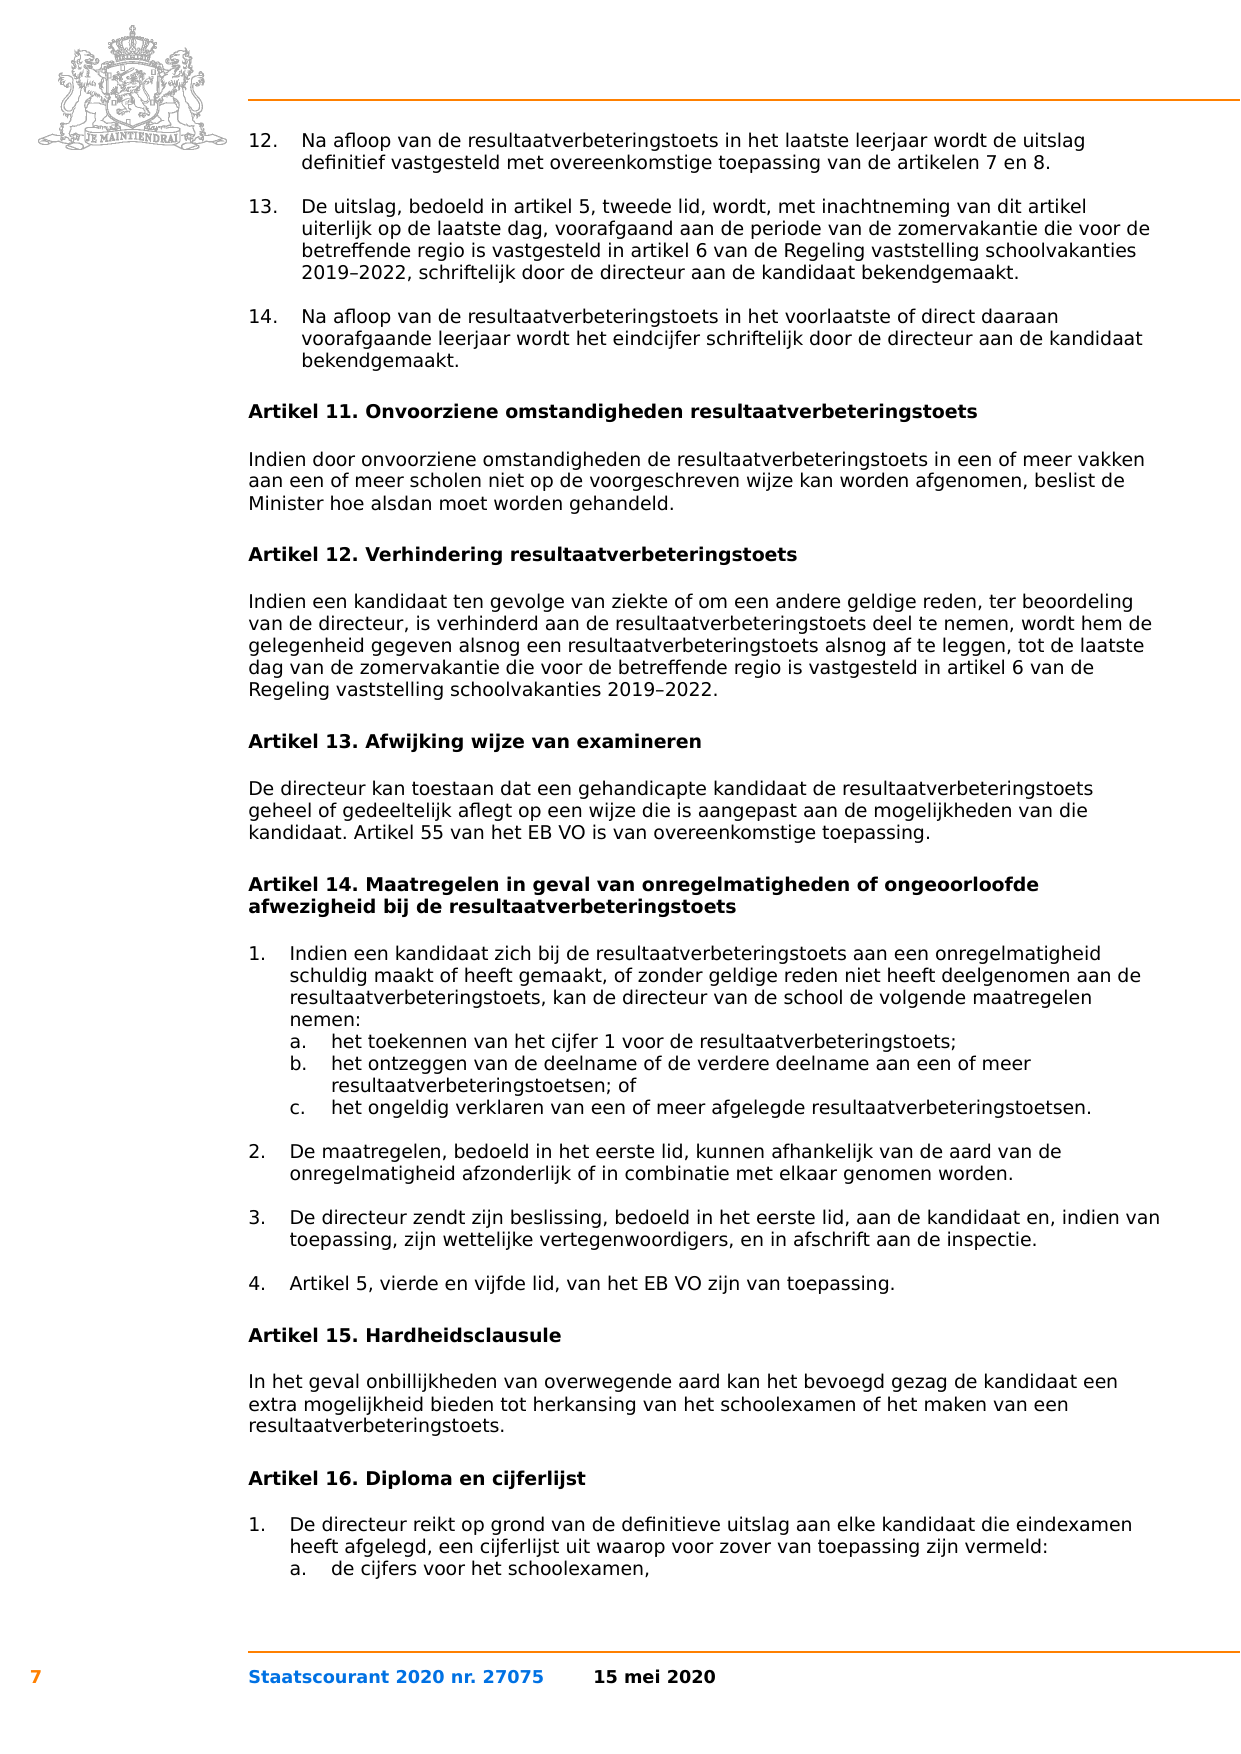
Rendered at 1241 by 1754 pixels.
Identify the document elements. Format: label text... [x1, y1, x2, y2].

text 1. Indien een kandidaat zich bij de resultaatverbeteringstoets aan een onregelmatigheid schuldig maakt of heeft gemaakt, of zonder geldige reden niet heeft deelgenomen aan de resultaatverbeteringstoets, kan de directeur van de school de volgende maatregelen nemen: [248, 943, 1163, 1031]
text Indien door onvoorziene omstandigheden de resultaatverbeteringstoets in een of meer vakken aan een of meer scholen niet op de voorgeschreven wijze kan worden afgenomen, beslist de Minister hoe alsdan moet worden gehandeld. [248, 448, 1163, 514]
text 1. De directeur reikt op grond van de definitieve uitslag aan elke kandidaat die eindexamen heeft afgelegd, een cijferlijst uit waarop voor zover van toepassing zijn vermeld: [248, 1514, 1163, 1558]
text b. het ontzeggen van de deelname of de verdere deelname aan een of meer resultaatverbeteringstoetsen; of [289, 1053, 1163, 1097]
text 3. De directeur zendt zijn beslissing, bedoeld in het eerste lid, aan de kandidaat en, indien van toepassing, zijn wettelijke vertegenwoordigers, en in afschrift aan de inspectie. [248, 1207, 1163, 1251]
text 14. Na afloop van de resultaatverbeteringstoets in het voorlaatste of direct daaraan voorafgaande leerjaar wordt het eindcijfer schriftelijk door de directeur aan de kandidaat bekendgemaakt. [248, 306, 1163, 371]
subtitle Artikel 11. Onvoorziene omstandigheden resultaatverbeteringstoets [248, 401, 1163, 423]
subtitle Artikel 14. Maatregelen in geval van onregelmatigheden of ongeoorloofde afwezigheid bij de resultaatverbeteringstoets [248, 874, 1163, 918]
text a. de cijfers voor het schoolexamen, [289, 1558, 1163, 1580]
text 13. De uitslag, bedoeld in artikel 5, tweede lid, wordt, met inachtneming van dit artikel uiterlijk op de laatste dag, voorafgaand aan de periode van de zomervakantie die voor de betreffende regio is vastgesteld in artikel 6 van de Regeling vaststelling schoolvakanties 2019–2022, schriftelijk door de directeur aan de kandidaat bekendgemaakt. [248, 196, 1163, 284]
picture [38, 25, 227, 150]
subtitle Artikel 13. Afwijking wijze van examineren [248, 731, 1163, 753]
subtitle Artikel 15. Hardheidsclausule [248, 1324, 1163, 1346]
text c. het ongeldig verklaren van een of meer afgelegde resultaatverbeteringstoetsen. [289, 1097, 1163, 1119]
text a. het toekennen van het cijfer 1 voor de resultaatverbeteringstoets; [289, 1031, 1163, 1053]
text 12. Na afloop van de resultaatverbeteringstoets in het laatste leerjaar wordt de uitslag definitief vastgesteld met overeenkomstige toepassing van de artikelen 7 en 8. [248, 130, 1163, 174]
text In het geval onbillijkheden van overwegende aard kan het bevoegd gezag de kandidaat een extra mogelijkheid bieden tot herkansing van het schoolexamen of het maken van een resultaatverbeteringstoets. [248, 1371, 1163, 1437]
text 4. Artikel 5, vierde en vijfde lid, van het EB VO zijn van toepassing. [248, 1272, 1163, 1294]
subtitle Artikel 12. Verhindering resultaatverbeteringstoets [248, 544, 1163, 566]
text 2. De maatregelen, bedoeld in het eerste lid, kunnen afhankelijk van de aard van de onregelmatigheid afzonderlijk of in combinatie met elkaar genomen worden. [248, 1141, 1163, 1185]
text Indien een kandidaat ten gevolge van ziekte of om een andere geldige reden, ter beoordeling van de directeur, is verhinderd aan de resultaatverbeteringstoets deel te nemen, wordt hem de gelegenheid gegeven alsnog een resultaatverbeteringstoets alsnog af te leggen, tot de laatste dag van de zomervakantie die voor de betreffende regio is vastgesteld in artikel 6 van de Regeling vaststelling schoolvakanties 2019–2022. [248, 591, 1163, 701]
subtitle Artikel 16. Diploma en cijferlijst [248, 1467, 1163, 1489]
text De directeur kan toestaan dat een gehandicapte kandidaat de resultaatverbeteringstoets geheel of gedeeltelijk aflegt op een wijze die is aangepast aan de mogelijkheden van die kandidaat. Artikel 55 van het EB VO is van overeenkomstige toepassing. [248, 778, 1163, 844]
